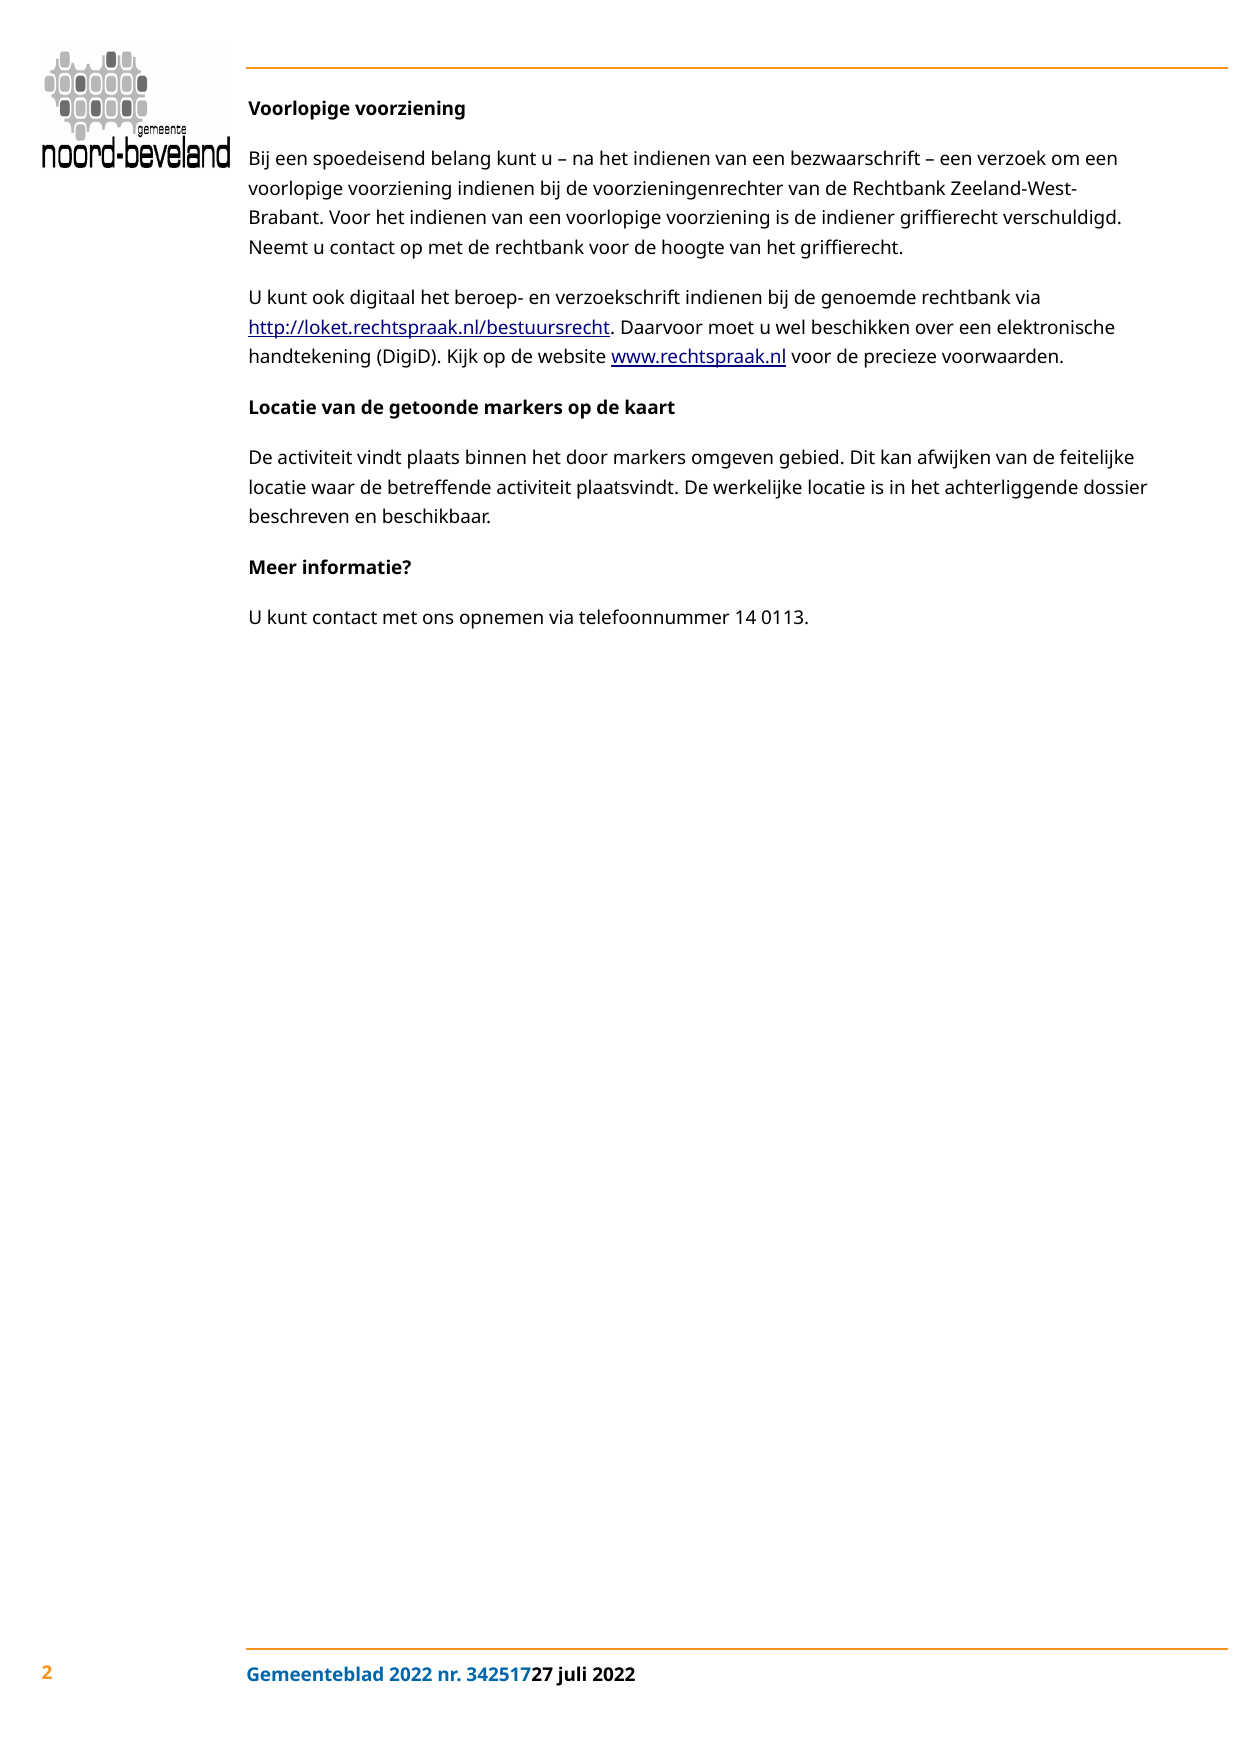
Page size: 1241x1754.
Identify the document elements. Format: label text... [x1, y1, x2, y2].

text U kunt contact met ons opnemen via telefoonnummer 14 0113. [248, 604, 1152, 630]
picture [41, 47, 231, 172]
text Bij een spoedeisend belang kunt u – na het indienen van een bezwaarschrift – een verzoek om een voorlopige voorziening indienen bij de voorzieningenrechter van de Rechtbank Zeeland-West-Brabant. Voor het indienen van een voorlopige voorziening is de indiener griffierecht verschuldigd. Neemt u contact op met de rechtbank voor de hoogte van het griffierecht. [248, 145, 1152, 260]
text De activiteit vindt plaats binnen het door markers omgeven gebied. Dit kan afwijken van de feitelijke locatie waar de betreffende activiteit plaatsvindt. De werkelijke locatie is in het achterliggende dossier beschreven en beschikbaar. [248, 444, 1152, 529]
text Meer informatie? [248, 554, 1152, 580]
text Voorlopige voorziening [248, 95, 1152, 121]
text U kunt ook digitaal het beroep- en verzoekschrift indienen bij de genoemde rechtbank via http://loket.rechtspraak.nl/bestuursrecht. Daarvoor moet u wel beschikken over een elektronische handtekening (DigiD). Kijk op de website www.rechtspraak.nl voor de precieze voorwaarden. [248, 284, 1152, 369]
text Locatie van de getoonde markers op de kaart [248, 394, 1152, 420]
